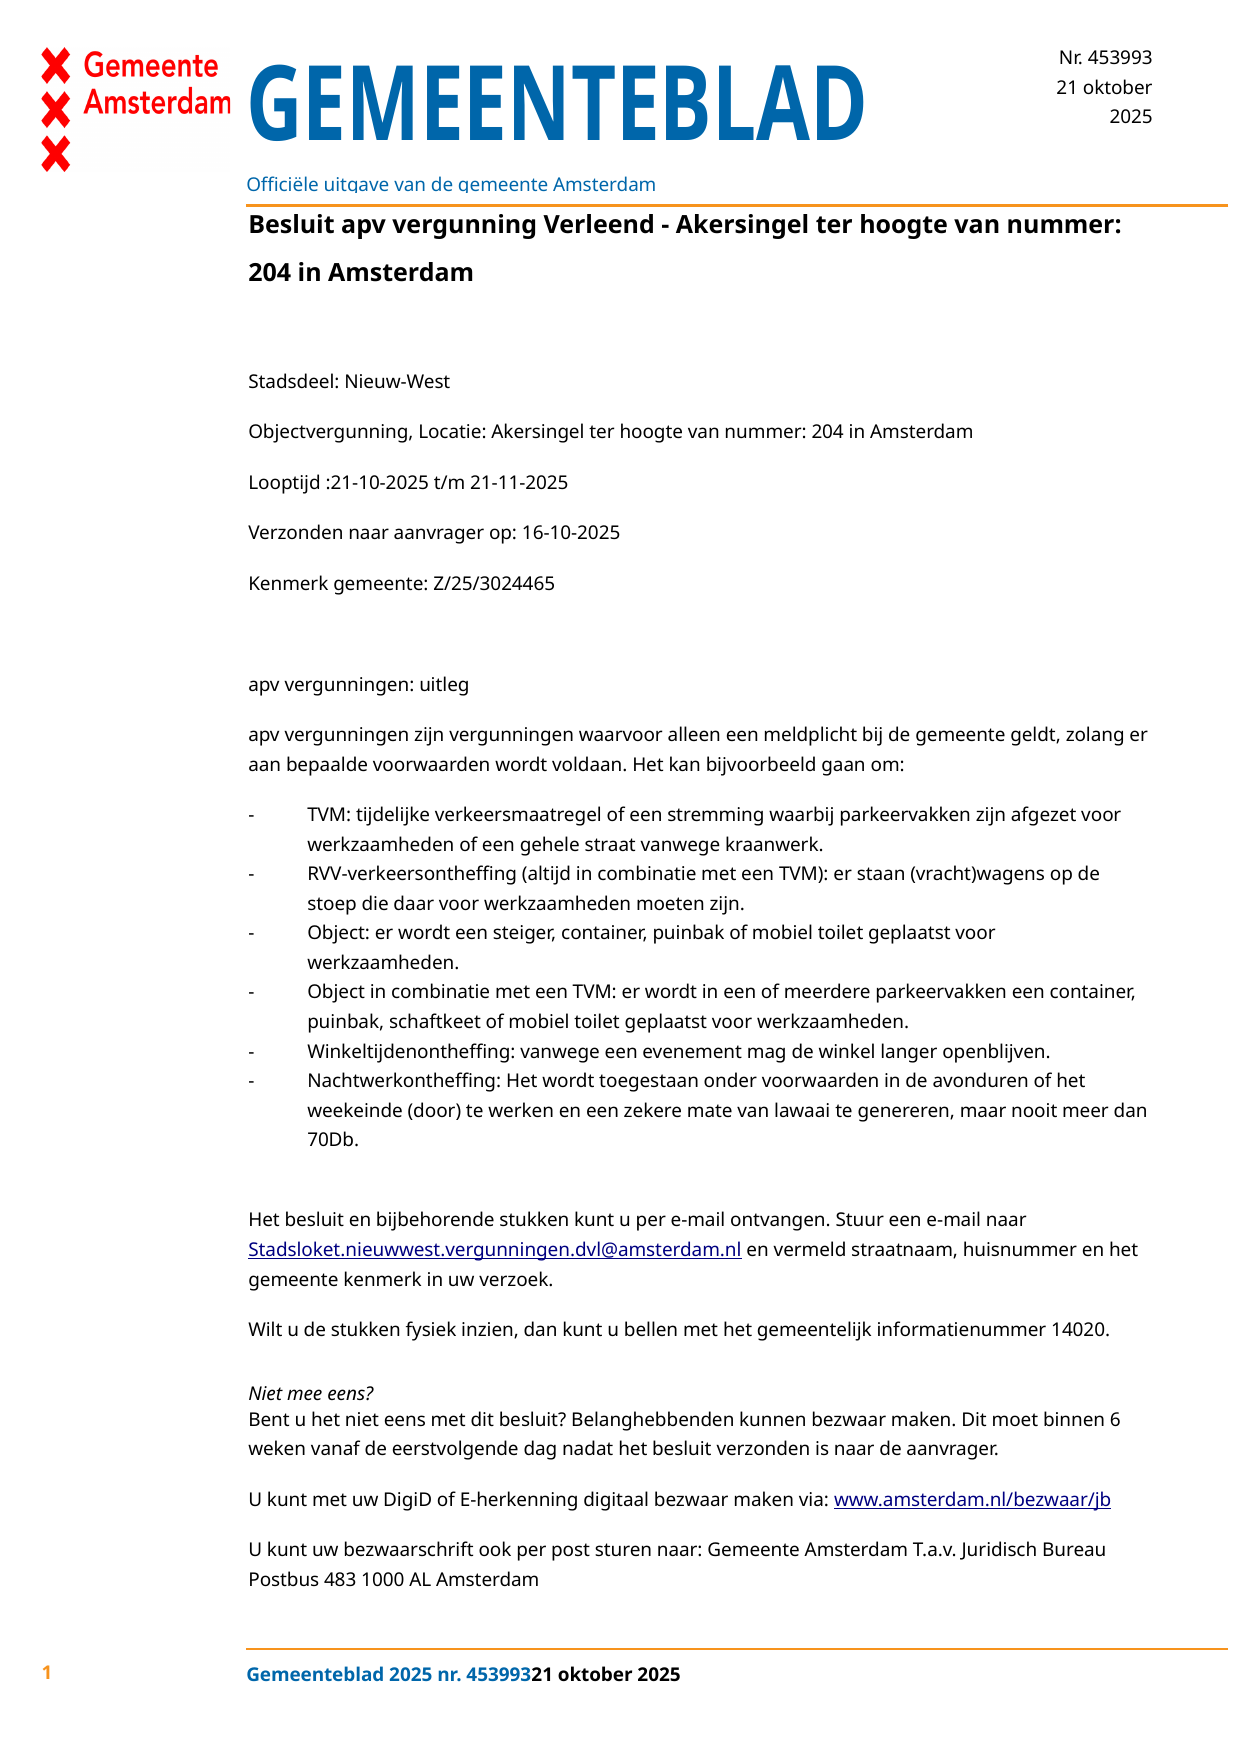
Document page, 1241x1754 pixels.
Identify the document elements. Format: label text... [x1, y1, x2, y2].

text U kunt uw bezwaarschrift ook per post sturen naar: Gemeente Amsterdam T.a.v. Juridisch Bureau Postbus 483 1000 AL Amsterdam [248, 1536, 1152, 1592]
text Het besluit en bijbehorende stukken kunt u per e-mail ontvangen. Stuur een e-mail naar Stadsloket.nieuwwest.vergunningen.dvl@amsterdam.nl en vermeld straatnaam, huisnummer en het gemeente kenmerk in uw verzoek. [248, 1207, 1152, 1292]
list Winkeltijdenontheffing: vanwege een evenement mag de winkel langer openblijven. [248, 1038, 1152, 1064]
text U kunt met uw DigiD of E-herkenning digitaal bezwaar maken via: www.amsterdam.nl/bezwaar/jb [248, 1486, 1152, 1512]
list TVM: tijdelijke verkeersmaatregel of een stremming waarbij parkeervakken zijn afgezet voor werkzaamheden of een gehele straat vanwege kraanwerk. [248, 801, 1152, 857]
text Niet mee eens? [248, 1380, 1152, 1406]
text apv vergunningen: uitleg [248, 671, 1152, 697]
text apv vergunningen zijn vergunningen waarvoor alleen een meldplicht bij de gemeente geldt, zolang er aan bepaalde voorwaarden wordt voldaan. Het kan bijvoorbeeld gaan om: [248, 721, 1152, 777]
list Object: er wordt een steiger, container, puinbak of mobiel toilet geplaatst voor werkzaamheden. [248, 919, 1152, 975]
text Objectvergunning, Locatie: Akersingel ter hoogte van nummer: 204 in Amsterdam [248, 419, 1152, 444]
text Wilt u de stukken fysiek inzien, dan kunt u bellen met het gemeentelijk informatienummer 14020. [248, 1316, 1152, 1342]
text Stadsdeel: Nieuw-West [248, 368, 1152, 394]
text Looptijd :21-10-2025 t/m 21-11-2025 [248, 469, 1152, 495]
list Nachtwerkontheffing: Het wordt toegestaan onder voorwaarden in de avonduren of het weekeinde (door) te werken en een zekere mate van lawaai te genereren, maar nooit meer dan 70Db. [248, 1067, 1152, 1152]
text Besluit apv vergunning Verleend - Akersingel ter hoogte van nummer: 204 in Amsterdam [248, 207, 1152, 288]
text Bent u het niet eens met dit besluit? Belanghebbenden kunnen bezwaar maken. Dit moet binnen 6 weken vanaf de eerstvolgende dag nadat het besluit verzonden is naar de aanvrager. [248, 1406, 1152, 1461]
list Object in combinatie met een TVM: er wordt in een of meerdere parkeervakken een container, puinbak, schaftkeet of mobiel toilet geplaatst voor werkzaamheden. [248, 979, 1152, 1034]
picture [41, 47, 231, 172]
text Verzonden naar aanvrager op: 16-10-2025 [248, 519, 1152, 545]
text Kenmerk gemeente: Z/25/3024465 [248, 570, 1152, 596]
list RVV-verkeersontheffing (altijd in combinatie met een TVM): er staan (vracht)wagens op de stoep die daar voor werkzaamheden moeten zijn. [248, 860, 1152, 916]
